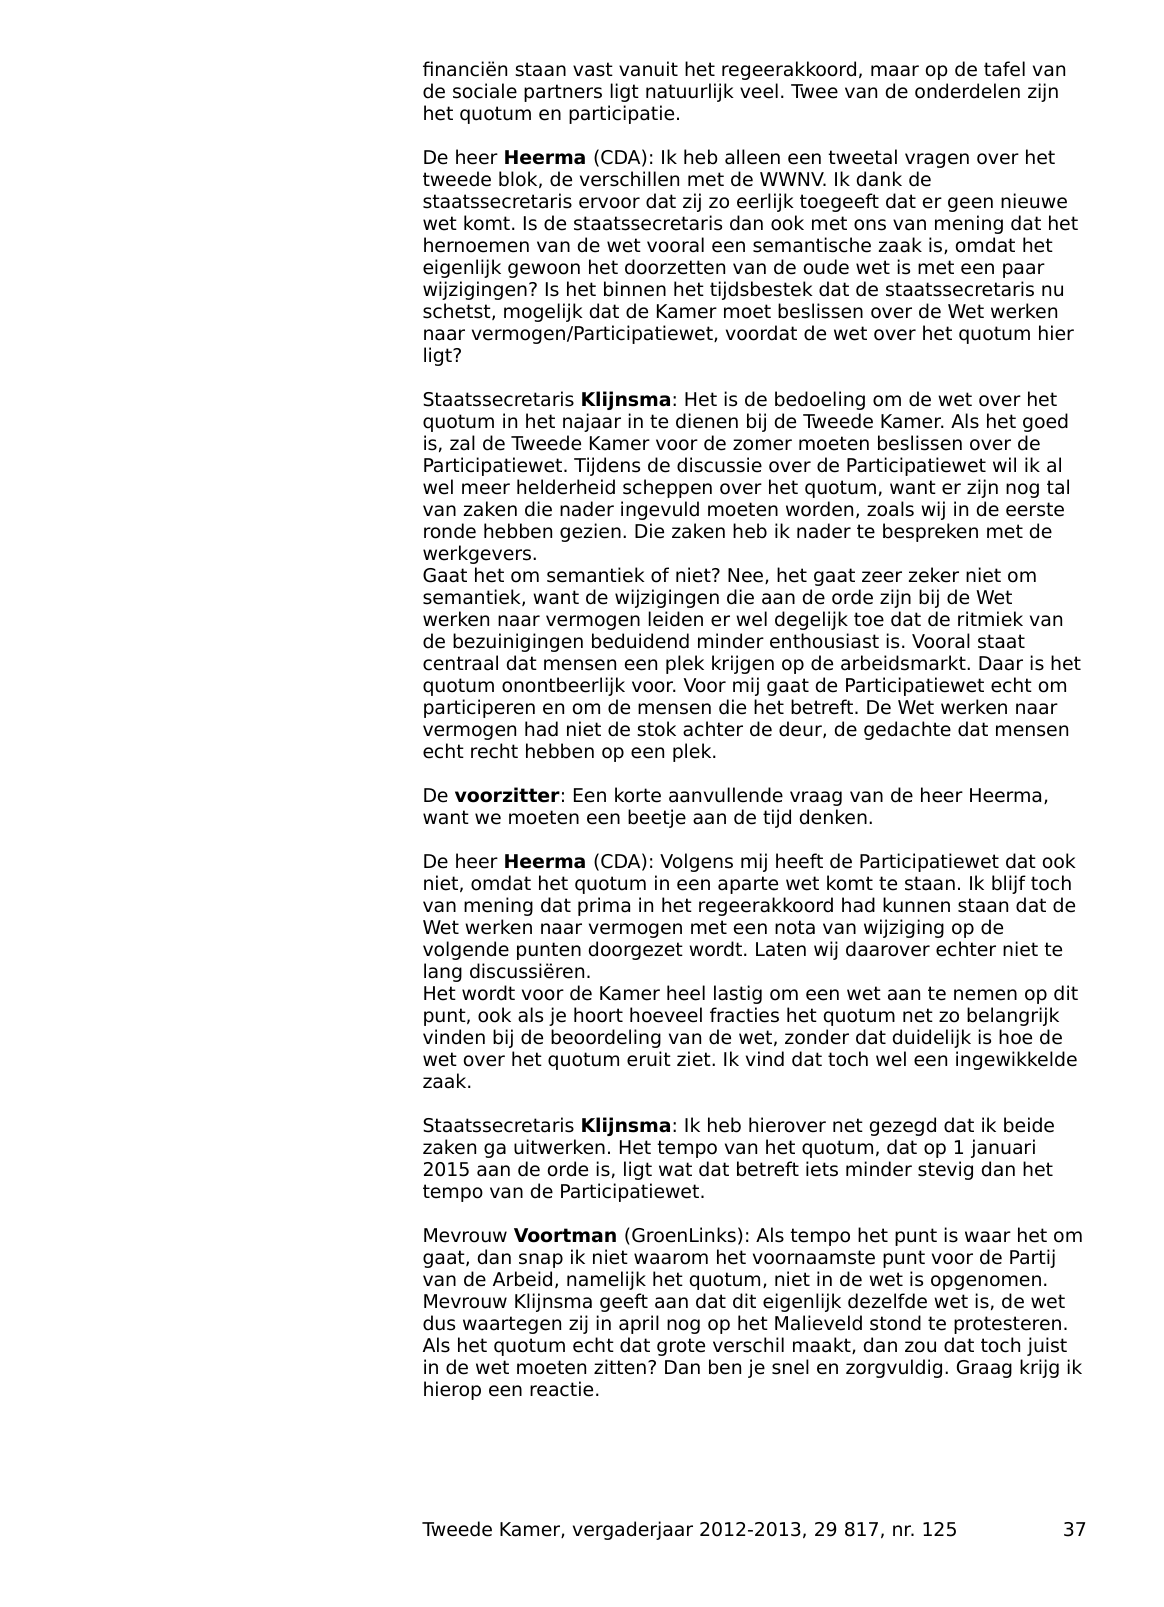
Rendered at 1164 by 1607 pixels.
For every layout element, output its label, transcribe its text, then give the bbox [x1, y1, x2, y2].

text Staatssecretaris Klijnsma: Ik heb hierover net gezegd dat ik beide zaken ga uitwerken. Het tempo van het quotum, dat op 1 januari 2015 aan de orde is, ligt wat dat betreft iets minder stevig dan het tempo van de Participatiewet. [422, 1115, 1087, 1203]
text Mevrouw Voortman (GroenLinks): Als tempo het punt is waar het om gaat, dan snap ik niet waarom het voornaamste punt voor de Partij van de Arbeid, namelijk het quotum, niet in de wet is opgenomen. Mevrouw Klijnsma geeft aan dat dit eigenlijk dezelfde wet is, de wet dus waartegen zij in april nog op het Malieveld stond te protesteren. Als het quotum echt dat grote verschil maakt, dan zou dat toch juist in de wet moeten zitten? Dan ben je snel en zorgvuldig. Graag krijg ik hierop een reactie. [422, 1225, 1087, 1401]
text De heer Heerma (CDA): Ik heb alleen een tweetal vragen over het tweede blok, de verschillen met de WWNV. Ik dank de staatssecretaris ervoor dat zij zo eerlijk toegeeft dat er geen nieuwe wet komt. Is de staatssecretaris dan ook met ons van mening dat het hernoemen van de wet vooral een semantische zaak is, omdat het eigenlijk gewoon het doorzetten van de oude wet is met een paar wijzigingen? Is het binnen het tijdsbestek dat de staatssecretaris nu schetst, mogelijk dat de Kamer moet beslissen over de Wet werken naar vermogen/Participatiewet, voordat de wet over het quotum hier ligt? [422, 147, 1087, 367]
text Het wordt voor de Kamer heel lastig om een wet aan te nemen op dit punt, ook als je hoort hoeveel fracties het quotum net zo belangrijk vinden bij de beoordeling van de wet, zonder dat duidelijk is hoe de wet over het quotum eruit ziet. Ik vind dat toch wel een ingewikkelde zaak. [422, 983, 1087, 1093]
text Gaat het om semantiek of niet? Nee, het gaat zeer zeker niet om semantiek, want de wijzigingen die aan de orde zijn bij de Wet werken naar vermogen leiden er wel degelijk toe dat de ritmiek van de bezuinigingen beduidend minder enthousiast is. Vooral staat centraal dat mensen een plek krijgen op de arbeidsmarkt. Daar is het quotum onontbeerlijk voor. Voor mij gaat de Participatiewet echt om participeren en om de mensen die het betreft. De Wet werken naar vermogen had niet de stok achter de deur, de gedachte dat mensen echt recht hebben op een plek. [422, 565, 1087, 763]
text De heer Heerma (CDA): Volgens mij heeft de Participatiewet dat ook niet, omdat het quotum in een aparte wet komt te staan. Ik blijf toch van mening dat prima in het regeerakkoord had kunnen staan dat de Wet werken naar vermogen met een nota van wijziging op de volgende punten doorgezet wordt. Laten wij daarover echter niet te lang discussiëren. [422, 851, 1087, 983]
text financiën staan vast vanuit het regeerakkoord, maar op de tafel van de sociale partners ligt natuurlijk veel. Twee van de onderdelen zijn het quotum en participatie. [422, 59, 1087, 125]
text De voorzitter: Een korte aanvullende vraag van de heer Heerma, want we moeten een beetje aan de tijd denken. [422, 785, 1087, 829]
text Staatssecretaris Klijnsma: Het is de bedoeling om de wet over het quotum in het najaar in te dienen bij de Tweede Kamer. Als het goed is, zal de Tweede Kamer voor de zomer moeten beslissen over de Participatiewet. Tijdens de discussie over de Participatiewet wil ik al wel meer helderheid scheppen over het quotum, want er zijn nog tal van zaken die nader ingevuld moeten worden, zoals wij in de eerste ronde hebben gezien. Die zaken heb ik nader te bespreken met de werkgevers. [422, 389, 1087, 565]
